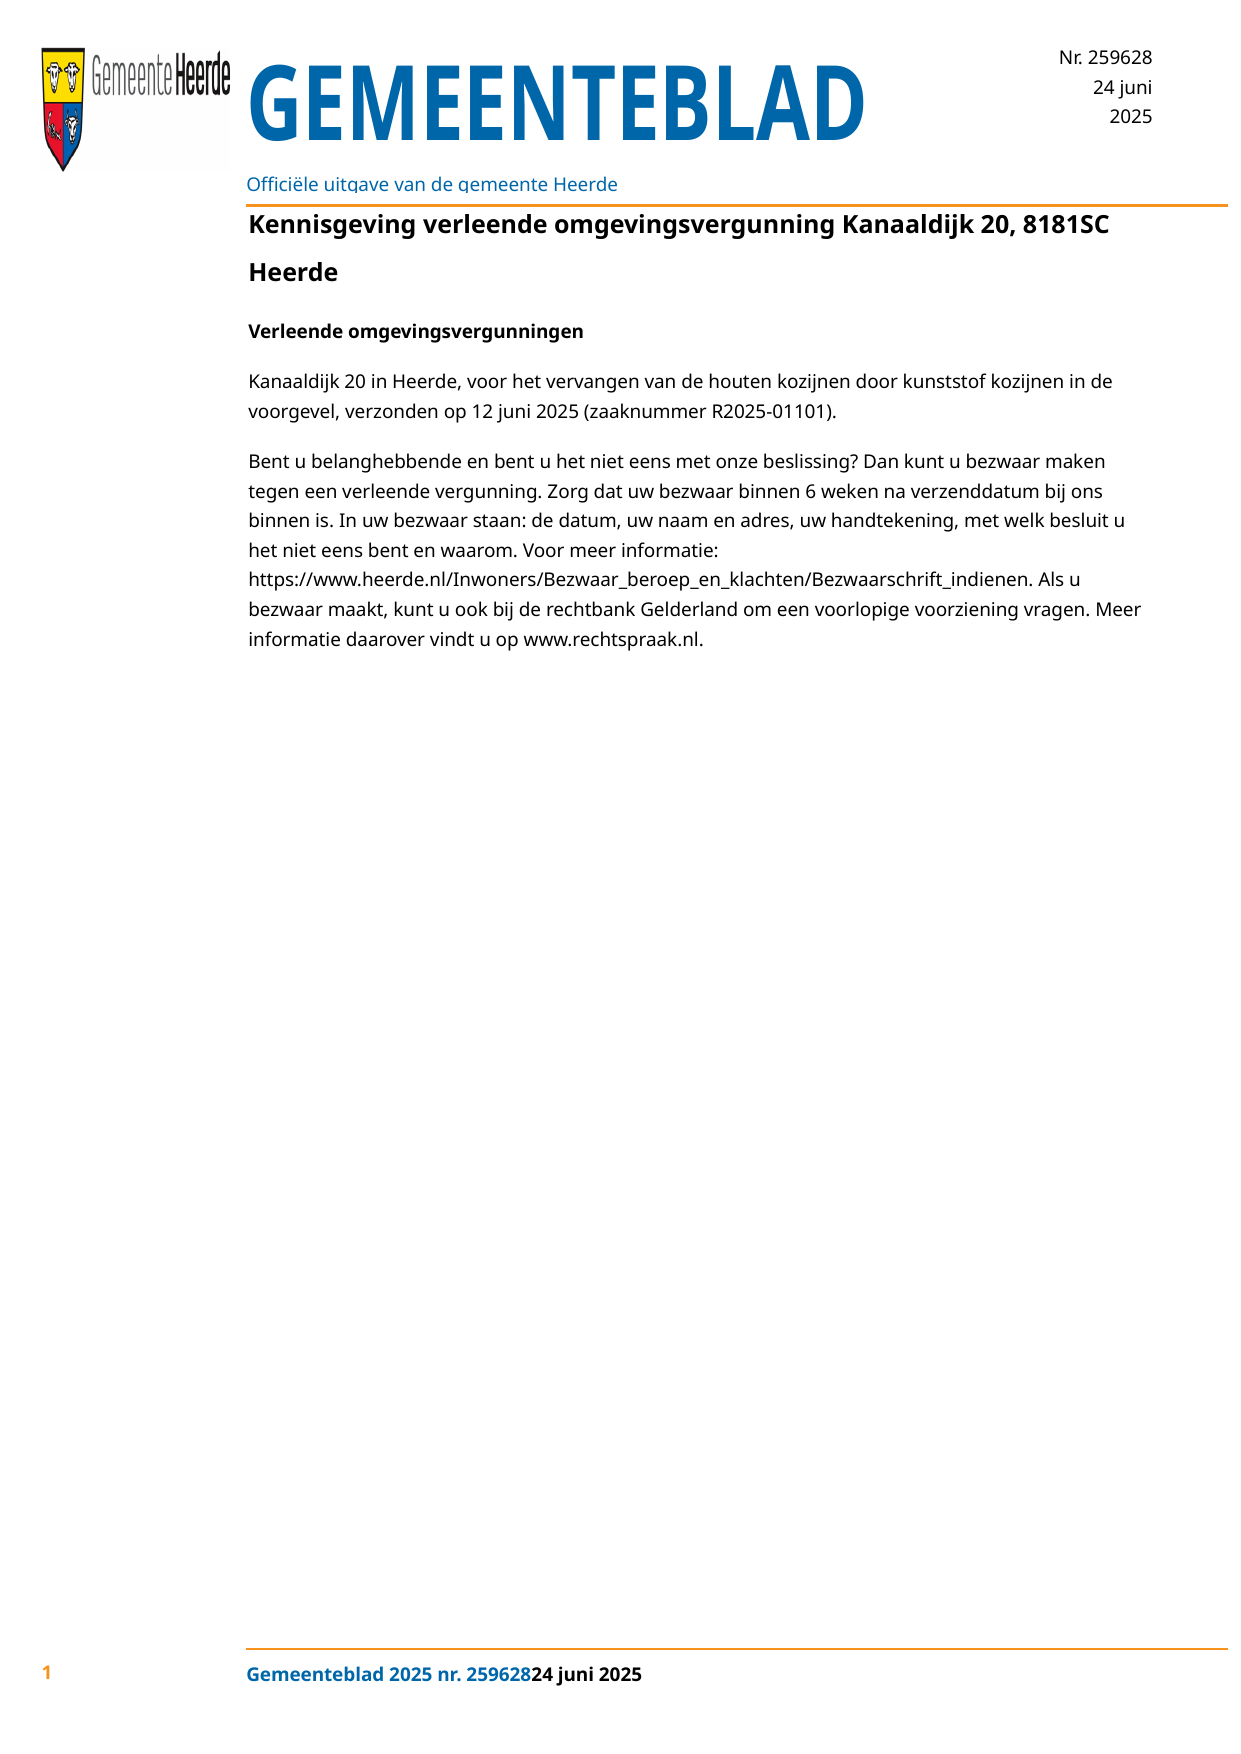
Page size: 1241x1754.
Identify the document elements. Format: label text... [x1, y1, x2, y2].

text Verleende omgevingsvergunningen [248, 318, 1152, 344]
text Bent u belanghebbende en bent u het niet eens met onze beslissing? Dan kunt u bezwaar maken tegen een verleende vergunning. Zorg dat uw bezwaar binnen 6 weken na verzenddatum bij ons binnen is. In uw bezwaar staan: de datum, uw naam en adres, uw handtekening, met welk besluit u het niet eens bent en waarom. Voor meer informatie: https://www.heerde.nl/Inwoners/Bezwaar_beroep_en_klachten/Bezwaarschrift_indienen. Als u bezwaar maakt, kunt u ook bij de rechtbank Gelderland om een voorlopige voorziening vragen. Meer informatie daarover vindt u op www.rechtspraak.nl. [248, 448, 1152, 652]
text Kanaaldijk 20 in Heerde, voor het vervangen van de houten kozijnen door kunststof kozijnen in de voorgevel, verzonden op 12 juni 2025 (zaaknummer R2025-01101). [248, 368, 1152, 424]
picture [41, 47, 231, 172]
text Kennisgeving verleende omgevingsvergunning Kanaaldijk 20, 8181SC Heerde [248, 207, 1152, 288]
